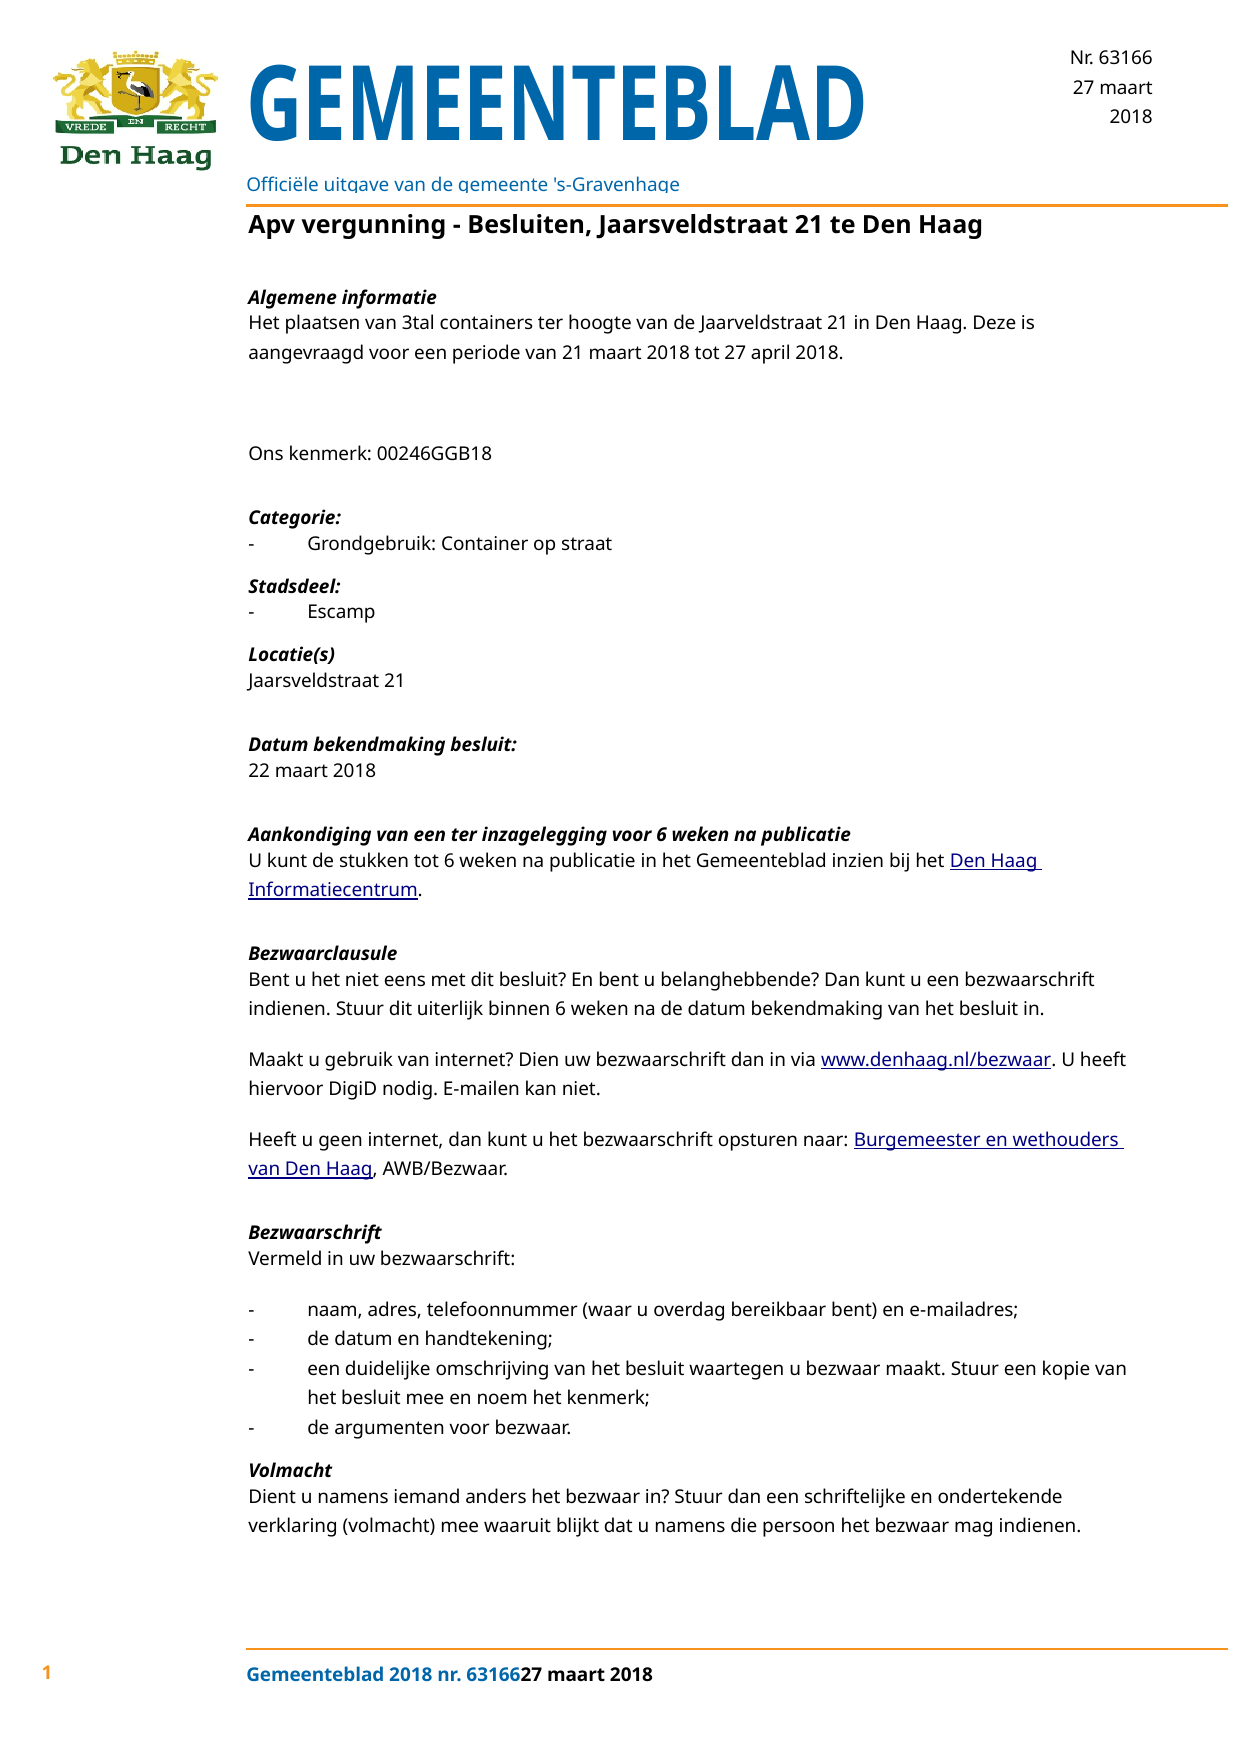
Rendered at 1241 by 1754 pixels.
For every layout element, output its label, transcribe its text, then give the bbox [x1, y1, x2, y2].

text Categorie: [248, 504, 1152, 530]
list naam, adres, telefoonnummer (waar u overdag bereikbaar bent) en e-mailadres; [248, 1296, 1152, 1321]
list Grondgebruik: Container op straat [248, 530, 1152, 555]
text Ons kenmerk: 00246GGB18 [248, 440, 1152, 466]
picture [41, 47, 231, 172]
list Escamp [248, 598, 1152, 624]
text Stadsdeel: [248, 573, 1152, 598]
text Volmacht [248, 1457, 1152, 1483]
text Aankondiging van een ter inzagelegging voor 6 weken na publicatie [248, 821, 1152, 847]
text Maakt u gebruik van internet? Dien uw bezwaarschrift dan in via www.denhaag.nl/bezwaar. U heeft hiervoor DigiD nodig. E-mailen kan niet. [248, 1046, 1152, 1101]
text Bezwaarclausule [248, 940, 1152, 966]
text Heeft u geen internet, dan kunt u het bezwaarschrift opsturen naar: Burgemeester en wethouders van Den Haag, AWB/Bezwaar. [248, 1126, 1152, 1181]
text Jaarsveldstraat 21 [248, 667, 1152, 693]
text 22 maart 2018 [248, 757, 1152, 783]
text Dient u namens iemand anders het bezwaar in? Stuur dan een schriftelijke en ondertekende verklaring (volmacht) mee waaruit blijkt dat u namens die persoon het bezwaar mag indienen. [248, 1483, 1152, 1538]
text Bent u het niet eens met dit besluit? En bent u belanghebbende? Dan kunt u een bezwaarschrift indienen. Stuur dit uiterlijk binnen 6 weken na de datum bekendmaking van het besluit in. [248, 966, 1152, 1021]
text Vermeld in uw bezwaarschrift: [248, 1245, 1152, 1271]
text Locatie(s) [248, 642, 1152, 667]
text Het plaatsen van 3tal containers ter hoogte van de Jaarveldstraat 21 in Den Haag. Deze is aangevraagd voor een periode van 21 maart 2018 tot 27 april 2018. [248, 309, 1152, 365]
text Apv vergunning - Besluiten, Jaarsveldstraat 21 te Den Haag [248, 207, 1152, 241]
text U kunt de stukken tot 6 weken na publicatie in het Gemeenteblad inzien bij het Den Haag Informatiecentrum. [248, 847, 1152, 902]
text Datum bekendmaking besluit: [248, 731, 1152, 757]
list de argumenten voor bezwaar. [248, 1414, 1152, 1440]
list de datum en handtekening; [248, 1325, 1152, 1351]
list een duidelijke omschrijving van het besluit waartegen u bezwaar maakt. Stuur een kopie van het besluit mee en noem het kenmerk; [248, 1355, 1152, 1410]
text Algemene informatie [248, 284, 1152, 309]
text Bezwaarschrift [248, 1219, 1152, 1245]
